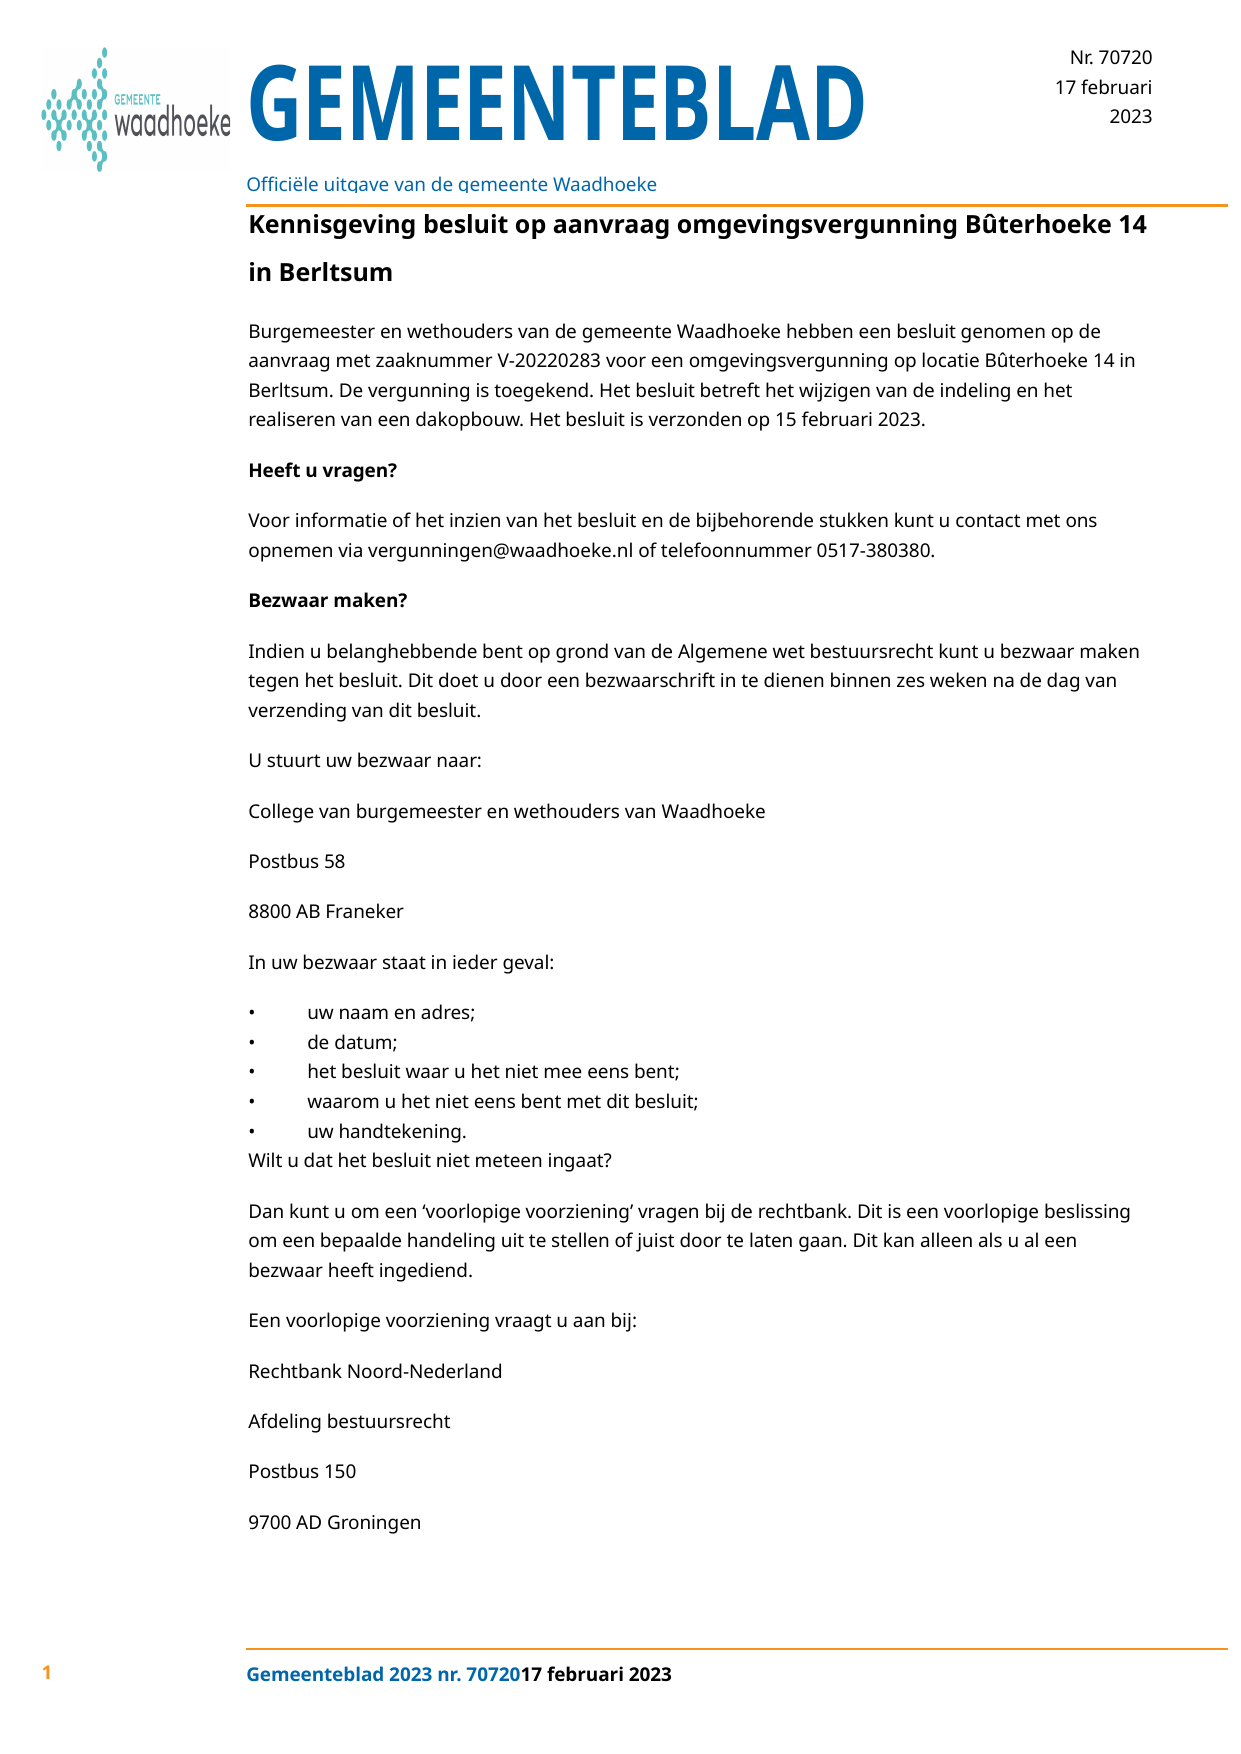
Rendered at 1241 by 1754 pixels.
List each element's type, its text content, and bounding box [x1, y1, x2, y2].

text Rechtbank Noord-Nederland [248, 1358, 1152, 1384]
list uw naam en adres; [248, 999, 1152, 1025]
text Wilt u dat het besluit niet meteen ingaat? [248, 1147, 1152, 1173]
text Kennisgeving besluit op aanvraag omgevingsvergunning Bûterhoeke 14 in Berltsum [248, 207, 1152, 288]
text 9700 AD Groningen [248, 1509, 1152, 1535]
text College van burgemeester en wethouders van Waadhoeke [248, 798, 1152, 824]
text Postbus 150 [248, 1459, 1152, 1484]
text Heeft u vragen? [248, 457, 1152, 483]
text Een voorlopige voorziening vraagt u aan bij: [248, 1307, 1152, 1333]
text Voor informatie of het inzien van het besluit en de bijbehorende stukken kunt u contact met ons opnemen via vergunningen@waadhoeke.nl of telefoonnummer 0517-380380. [248, 507, 1152, 563]
text U stuurt uw bezwaar naar: [248, 747, 1152, 773]
list de datum; [248, 1029, 1152, 1055]
list uw handtekening. [248, 1118, 1152, 1144]
text In uw bezwaar staat in ieder geval: [248, 949, 1152, 975]
list waarom u het niet eens bent met dit besluit; [248, 1088, 1152, 1114]
text Indien u belanghebbende bent op grond van de Algemene wet bestuursrecht kunt u bezwaar maken tegen het besluit. Dit doet u door een bezwaarschrift in te dienen binnen zes weken na de dag van verzending van dit besluit. [248, 638, 1152, 723]
text Postbus 58 [248, 848, 1152, 874]
picture [41, 47, 231, 172]
text Bezwaar maken? [248, 587, 1152, 613]
list het besluit waar u het niet mee eens bent; [248, 1059, 1152, 1084]
text 8800 AB Franeker [248, 899, 1152, 924]
text Dan kunt u om een ‘voorlopige voorziening’ vragen bij de rechtbank. Dit is een voorlopige beslissing om een bepaalde handeling uit te stellen of juist door te laten gaan. Dit kan alleen als u al een bezwaar heeft ingediend. [248, 1198, 1152, 1283]
text Afdeling bestuursrecht [248, 1408, 1152, 1434]
text Burgemeester en wethouders van de gemeente Waadhoeke hebben een besluit genomen op de aanvraag met zaaknummer V-20220283 voor een omgevingsvergunning op locatie Bûterhoeke 14 in Berltsum. De vergunning is toegekend. Het besluit betreft het wijzigen van de indeling en het realiseren van een dakopbouw. Het besluit is verzonden op 15 februari 2023. [248, 318, 1152, 432]
